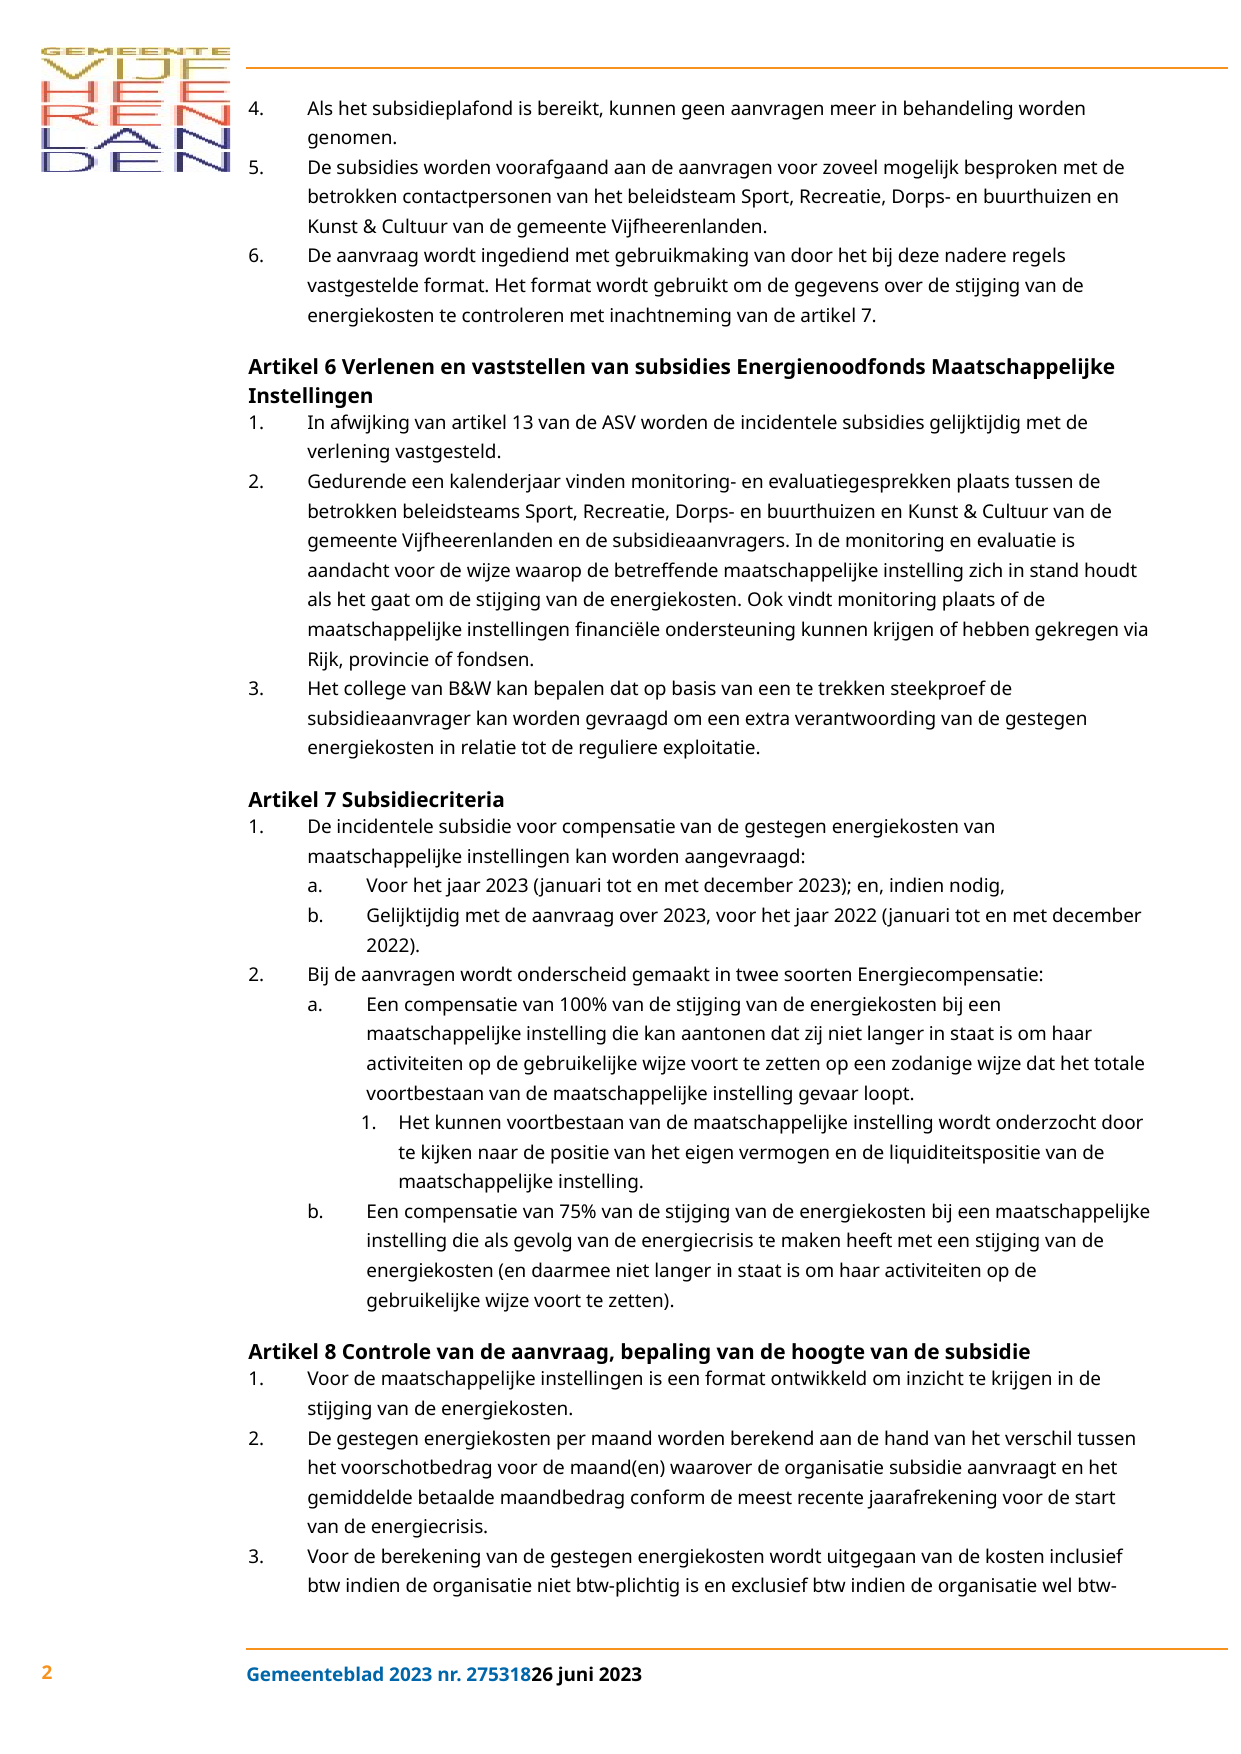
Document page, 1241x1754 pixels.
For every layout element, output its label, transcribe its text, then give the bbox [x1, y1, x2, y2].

list De gestegen energiekosten per maand worden berekend aan de hand van het verschil tussen het voorschotbedrag voor de maand(en) waarover de organisatie subsidie aanvraagt en het gemiddelde betaalde maandbedrag conform de meest recente jaarafrekening voor de start van de energiecrisis. [248, 1425, 1152, 1539]
list Gedurende een kalenderjaar vinden monitoring- en evaluatiegesprekken plaats tussen de betrokken beleidsteams Sport, Recreatie, Dorps- en buurthuizen en Kunst & Cultuur van de gemeente Vijfheerenlanden en de subsidieaanvragers. In de monitoring en evaluatie is aandacht voor de wijze waarop de betreffende maatschappelijke instelling zich in stand houdt als het gaat om de stijging van de energiekosten. Ook vindt monitoring plaats of de maatschappelijke instellingen financiële ondersteuning kunnen krijgen of hebben gekregen via Rijk, provincie of fondsen. [248, 468, 1152, 672]
text Artikel 6 Verlenen en vaststellen van subsidies Energienoodfonds Maatschappelijke Instellingen [248, 352, 1152, 409]
text Artikel 8 Controle van de aanvraag, bepaling van de hoogte van de subsidie [248, 1337, 1152, 1366]
list Voor de berekening van de gestegen energiekosten wordt uitgegaan van de kosten inclusief btw indien de organisatie niet btw-plichtig is en exclusief btw indien de organisatie wel btw- [248, 1543, 1152, 1598]
list Als het subsidieplafond is bereikt, kunnen geen aanvragen meer in behandeling worden genomen. [248, 95, 1152, 150]
list Bij de aanvragen wordt onderscheid gemaakt in twee soorten Energiecompensatie: [248, 961, 1152, 987]
list De incidentele subsidie voor compensatie van de gestegen energiekosten van maatschappelijke instellingen kan worden aangevraagd: [248, 813, 1152, 869]
list De aanvraag wordt ingediend met gebruikmaking van door het bij deze nadere regels vastgestelde format. Het format wordt gebruikt om de gegevens over de stijging van de energiekosten te controleren met inachtneming van de artikel 7. [248, 243, 1152, 328]
picture [41, 47, 231, 172]
list Gelijktijdig met de aanvraag over 2023, voor het jaar 2022 (januari tot en met december 2022). [307, 902, 1152, 957]
list Het college van B&W kan bepalen dat op basis van een te trekken steekproef de subsidieaanvrager kan worden gevraagd om een extra verantwoording van de gestegen energiekosten in relatie tot de reguliere exploitatie. [248, 675, 1152, 760]
list Voor de maatschappelijke instellingen is een format ontwikkeld om inzicht te krijgen in de stijging van de energiekosten. [248, 1366, 1152, 1421]
list Een compensatie van 75% van de stijging van de energiekosten bij een maatschappelijke instelling die als gevolg van de energiecrisis te maken heeft met een stijging van de energiekosten (en daarmee niet langer in staat is om haar activiteiten op de gebruikelijke wijze voort te zetten). [307, 1198, 1152, 1312]
list De subsidies worden voorafgaand aan de aanvragen voor zoveel mogelijk besproken met de betrokken contactpersonen van het beleidsteam Sport, Recreatie, Dorps- en buurthuizen en Kunst & Cultuur van de gemeente Vijfheerenlanden. [248, 154, 1152, 239]
list Het kunnen voortbestaan van de maatschappelijke instelling wordt onderzocht door te kijken naar de positie van het eigen vermogen en de liquiditeitspositie van de maatschappelijke instelling. [361, 1109, 1152, 1194]
list Voor het jaar 2023 (januari tot en met december 2023); en, indien nodig, [307, 873, 1152, 898]
text Artikel 7 Subsidiecriteria [248, 785, 1152, 813]
list In afwijking van artikel 13 van de ASV worden de incidentele subsidies gelijktijdig met de verlening vastgesteld. [248, 409, 1152, 464]
list Een compensatie van 100% van de stijging van de energiekosten bij een maatschappelijke instelling die kan aantonen dat zij niet langer in staat is om haar activiteiten op de gebruikelijke wijze voort te zetten op een zodanige wijze dat het totale voortbestaan van de maatschappelijke instelling gevaar loopt. [307, 991, 1152, 1105]
